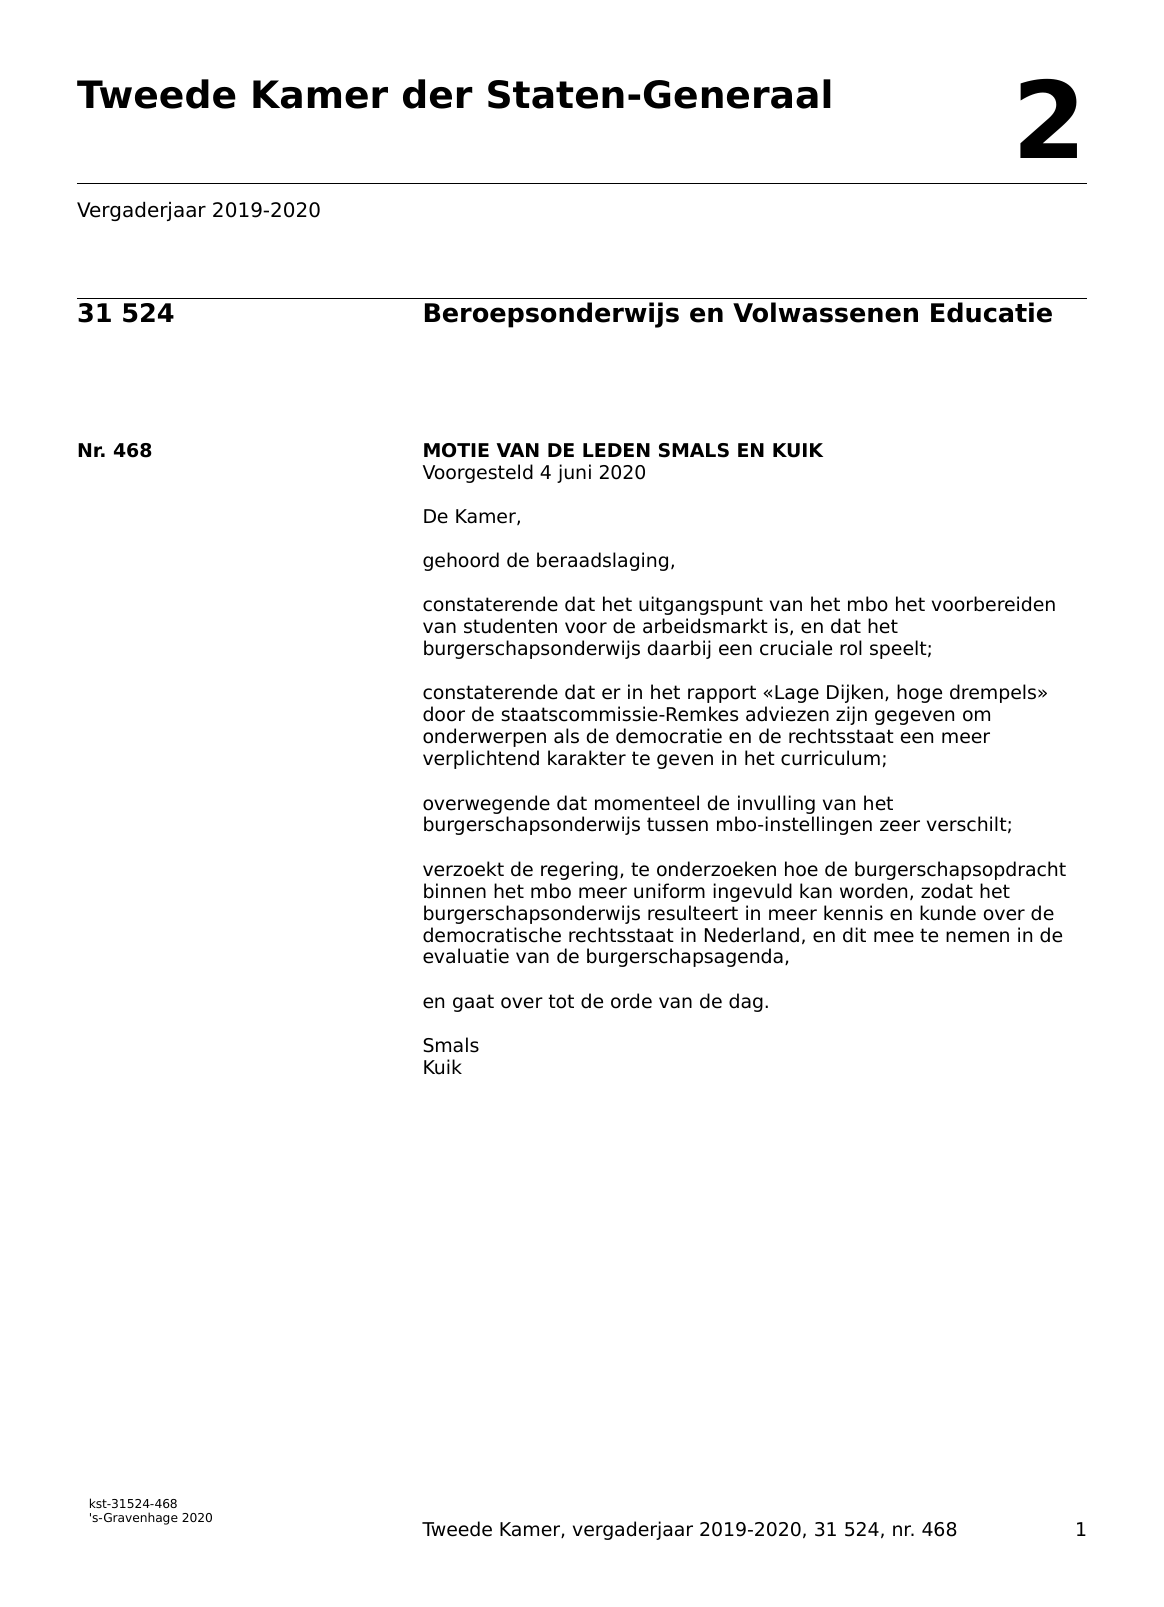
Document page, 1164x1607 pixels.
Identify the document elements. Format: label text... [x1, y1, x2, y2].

text Voorgesteld 4 juni 2020 [422, 462, 1087, 484]
table_header 2 [886, 59, 1087, 183]
text constaterende dat het uitgangspunt van het mbo het voorbereiden van studenten voor de arbeidsmarkt is, en dat het burgerschapsonderwijs daarbij een cruciale rol speelt; [422, 594, 1087, 660]
table_cell Vergaderjaar 2019-2020 [77, 184, 1087, 298]
text Kuik [422, 1057, 1087, 1079]
table_header Tweede Kamer der Staten-Generaal [77, 59, 886, 183]
text Smals [422, 1035, 1087, 1057]
text kst-31524-468 [88, 1497, 323, 1511]
subtitle Nr. 468 MOTIE VAN DE LEDEN SMALS EN KUIK [77, 440, 1087, 462]
text overwegende dat momenteel de invulling van het burgerschapsonderwijs tussen mbo-instellingen zeer verschilt; [422, 792, 1087, 836]
subtitle 31 524 Beroepsonderwijs en Volwassenen Educatie [77, 299, 1087, 329]
text verzoekt de regering, te onderzoeken hoe de burgerschapsopdracht binnen het mbo meer uniform ingevuld kan worden, zodat het burgerschapsonderwijs resulteert in meer kennis en kunde over de democratische rechtsstaat in Nederland, en dit mee te nemen in de evaluatie van de burgerschapsagenda, [422, 858, 1087, 968]
text De Kamer, [422, 506, 1087, 528]
text en gaat over tot de orde van de dag. [422, 991, 1087, 1013]
text gehoord de beraadslaging, [422, 550, 1087, 572]
text 's-Gravenhage 2020 [88, 1511, 323, 1525]
text constaterende dat er in het rapport «Lage Dijken, hoge drempels» door de staatscommissie-Remkes adviezen zijn gegeven om onderwerpen als de democratie en de rechtsstaat een meer verplichtend karakter te geven in het curriculum; [422, 682, 1087, 770]
